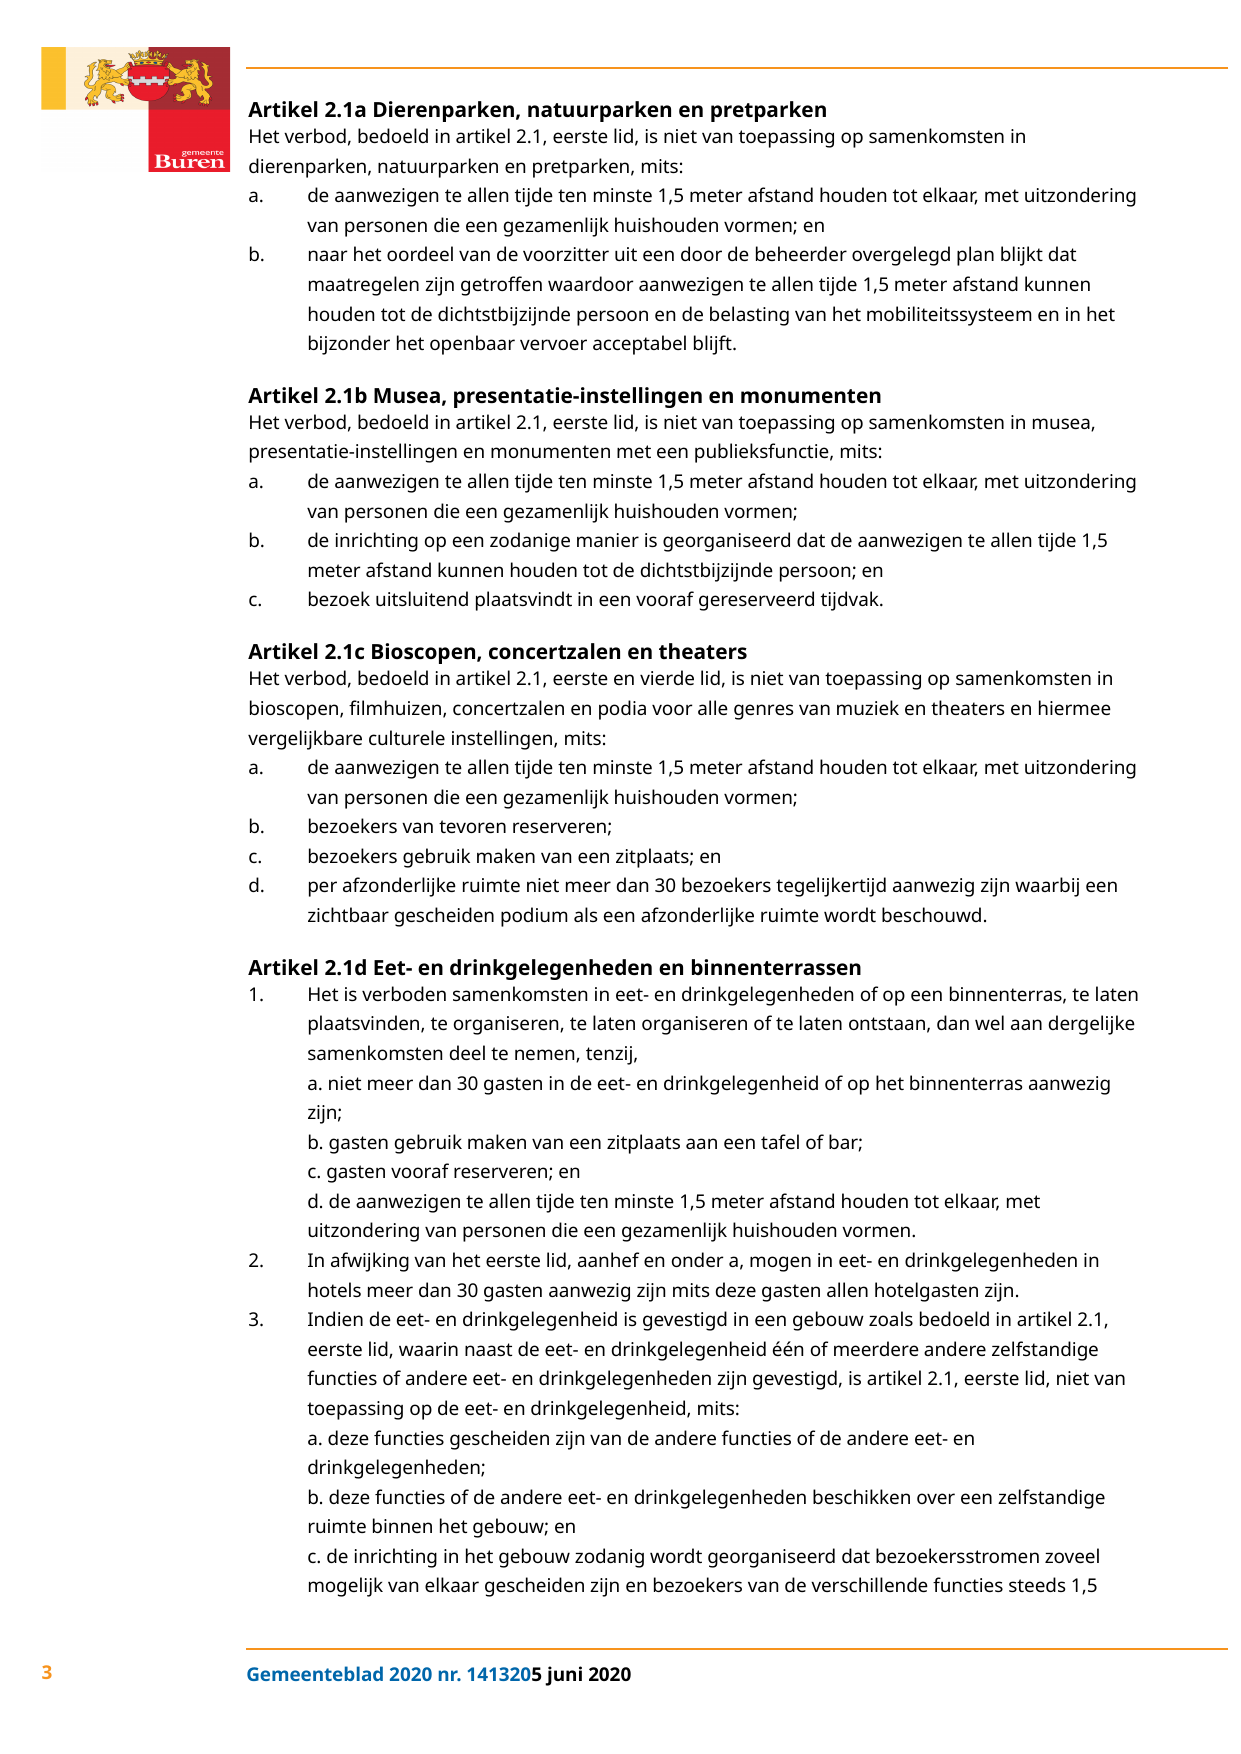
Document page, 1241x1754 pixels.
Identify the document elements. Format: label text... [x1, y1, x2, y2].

list Indien de eet- en drinkgelegenheid is gevestigd in een gebouw zoals bedoeld in artikel 2.1, eerste lid, waarin naast de eet- en drinkgelegenheid één of meerdere andere zelfstandige functies of andere eet- en drinkgelegenheden zijn gevestigd, is artikel 2.1, eerste lid, niet van toepassing op de eet- en drinkgelegenheid, mits: [248, 1306, 1152, 1421]
text Artikel 2.1d Eet- en drinkgelegenheden en binnenterrassen [248, 953, 1152, 981]
list de aanwezigen te allen tijde ten minste 1,5 meter afstand houden tot elkaar, met uitzondering van personen die een gezamenlijk huishouden vormen; [248, 468, 1152, 524]
list b. deze functies of de andere eet- en drinkgelegenheden beschikken over een zelfstandige ruimte binnen het gebouw; en [248, 1484, 1152, 1539]
text Artikel 2.1b Musea, presentatie-instellingen en monumenten [248, 381, 1152, 409]
list per afzonderlijke ruimte niet meer dan 30 bezoekers tegelijkertijd aanwezig zijn waarbij een zichtbaar gescheiden podium als een afzonderlijke ruimte wordt beschouwd. [248, 873, 1152, 928]
list Het is verboden samenkomsten in eet- en drinkgelegenheden of op een binnenterras, te laten plaatsvinden, te organiseren, te laten organiseren of te laten ontstaan, dan wel aan dergelijke samenkomsten deel te nemen, tenzij, [248, 981, 1152, 1066]
list In afwijking van het eerste lid, aanhef en onder a, mogen in eet- en drinkgelegenheden in hotels meer dan 30 gasten aanwezig zijn mits deze gasten allen hotelgasten zijn. [248, 1247, 1152, 1303]
list naar het oordeel van de voorzitter uit een door de beheerder overgelegd plan blijkt dat maatregelen zijn getroffen waardoor aanwezigen te allen tijde 1,5 meter afstand kunnen houden tot de dichtstbijzijnde persoon en de belasting van het mobiliteitssysteem en in het bijzonder het openbaar vervoer acceptabel blijft. [248, 242, 1152, 356]
list bezoekers gebruik maken van een zitplaats; en [248, 843, 1152, 869]
text Het verbod, bedoeld in artikel 2.1, eerste en vierde lid, is niet van toepassing op samenkomsten in bioscopen, filmhuizen, concertzalen en podia voor alle genres van muziek en theaters en hiermee vergelijkbare culturele instellingen, mits: [248, 666, 1152, 750]
list c. gasten vooraf reserveren; en [248, 1158, 1152, 1184]
list c. de inrichting in het gebouw zodanig wordt georganiseerd dat bezoekersstromen zoveel mogelijk van elkaar gescheiden zijn en bezoekers van de verschillende functies steeds 1,5 [248, 1543, 1152, 1598]
list de aanwezigen te allen tijde ten minste 1,5 meter afstand houden tot elkaar, met uitzondering van personen die een gezamenlijk huishouden vormen; [248, 754, 1152, 809]
list b. gasten gebruik maken van een zitplaats aan een tafel of bar; [248, 1129, 1152, 1155]
text Artikel 2.1c Bioscopen, concertzalen en theaters [248, 637, 1152, 666]
text Het verbod, bedoeld in artikel 2.1, eerste lid, is niet van toepassing op samenkomsten in musea, presentatie-instellingen en monumenten met een publieksfunctie, mits: [248, 409, 1152, 464]
list de inrichting op een zodanige manier is georganiseerd dat de aanwezigen te allen tijde 1,5 meter afstand kunnen houden tot de dichtstbijzijnde persoon; en [248, 527, 1152, 583]
list de aanwezigen te allen tijde ten minste 1,5 meter afstand houden tot elkaar, met uitzondering van personen die een gezamenlijk huishouden vormen; en [248, 182, 1152, 238]
text Het verbod, bedoeld in artikel 2.1, eerste lid, is niet van toepassing op samenkomsten in dierenparken, natuurparken en pretparken, mits: [248, 123, 1152, 178]
list bezoekers van tevoren reserveren; [248, 813, 1152, 839]
list a. niet meer dan 30 gasten in de eet- en drinkgelegenheid of op het binnenterras aanwezig zijn; [248, 1070, 1152, 1125]
list d. de aanwezigen te allen tijde ten minste 1,5 meter afstand houden tot elkaar, met uitzondering van personen die een gezamenlijk huishouden vormen. [248, 1188, 1152, 1243]
text Artikel 2.1a Dierenparken, natuurparken en pretparken [248, 95, 1152, 123]
list a. deze functies gescheiden zijn van de andere functies of de andere eet- en drinkgelegenheden; [248, 1425, 1152, 1480]
list bezoek uitsluitend plaatsvindt in een vooraf gereserveerd tijdvak. [248, 587, 1152, 612]
picture [41, 47, 231, 172]
